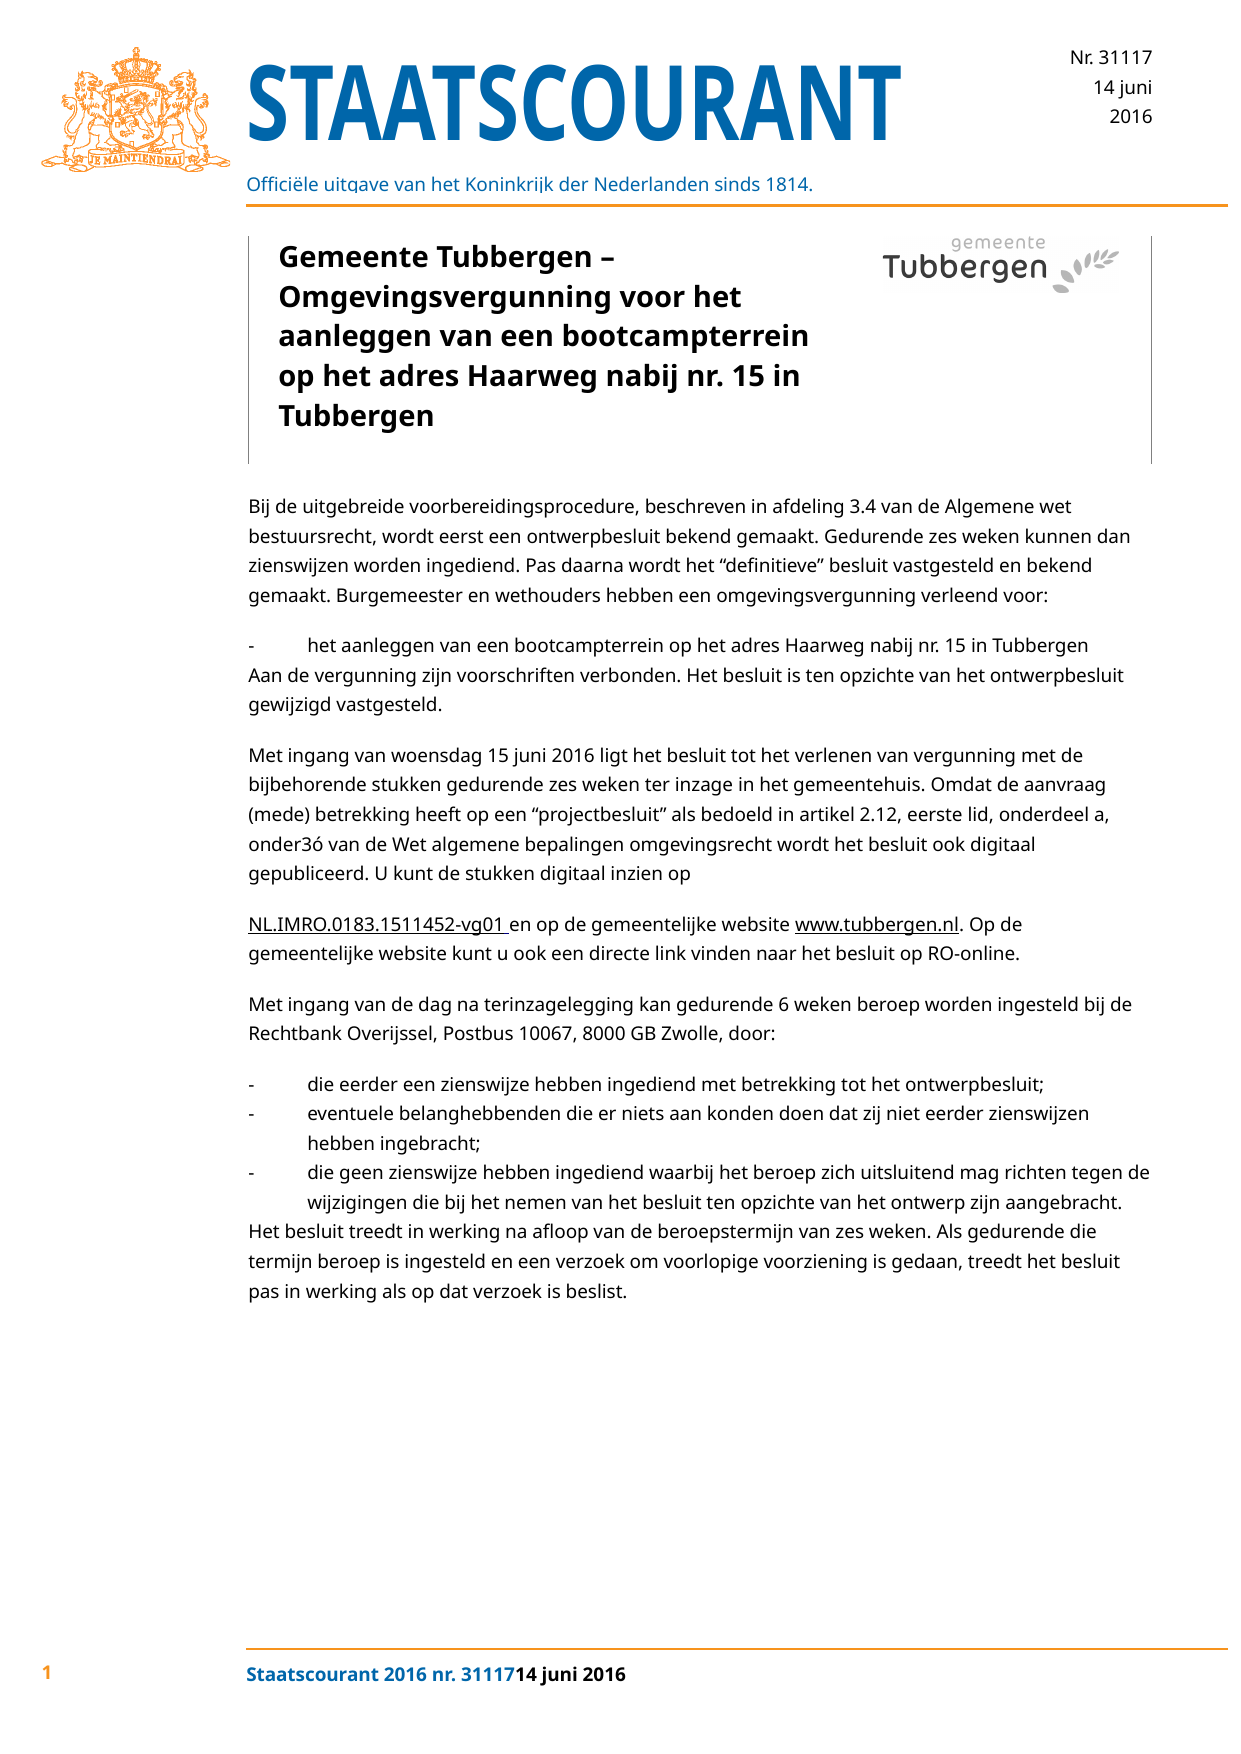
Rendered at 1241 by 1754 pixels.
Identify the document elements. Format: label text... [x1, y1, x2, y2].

list eventuele belanghebbenden die er niets aan konden doen dat zij niet eerder zienswijzen hebben ingebracht; [248, 1100, 1152, 1156]
text Met ingang van woensdag 15 juni 2016 ligt het besluit tot het verlenen van vergunning met de bijbehorende stukken gedurende zes weken ter inzage in het gemeentehuis. Omdat de aanvraag (mede) betrekking heeft op een “projectbesluit” als bedoeld in artikel 2.12, eerste lid, onderdeel a, onder3ó van de Wet algemene bepalingen omgevingsrecht wordt het besluit ook digitaal gepubliceerd. U kunt de stukken digitaal inzien op [248, 742, 1152, 886]
text Het besluit treedt in werking na afloop van de beroepstermijn van zes weken. Als gedurende die termijn beroep is ingesteld en een verzoek om voorlopige voorziening is gedaan, treedt het besluit pas in werking als op dat verzoek is beslist. [248, 1219, 1152, 1304]
list die eerder een zienswijze hebben ingediend met betrekking tot het ontwerpbesluit; [248, 1071, 1152, 1097]
text NL.IMRO.0183.1511452-vg01 en op de gemeentelijke website www.tubbergen.nl. Op de gemeentelijke website kunt u ook een directe link vinden naar het besluit op RO-online. [248, 911, 1152, 966]
text Met ingang van de dag na terinzagelegging kan gedurende 6 weken beroep worden ingesteld bij de Rechtbank Overijssel, Postbus 10067, 8000 GB Zwolle, door: [248, 991, 1152, 1046]
text Bij de uitgebreide voorbereidingsprocedure, beschreven in afdeling 3.4 van de Algemene wet bestuursrecht, wordt eerst een ontwerpbesluit bekend gemaakt. Gedurende zes weken kunnen dan zienswijzen worden ingediend. Pas daarna wordt het “definitieve” besluit vastgesteld en bekend gemaakt. Burgemeester en wethouders hebben een omgevingsvergunning verleend voor: [248, 493, 1152, 608]
list die geen zienswijze hebben ingediend waarbij het beroep zich uitsluitend mag richten tegen de wijzigingen die bij het nemen van het besluit ten opzichte van het ontwerp zijn aangebracht. [248, 1159, 1152, 1215]
table_header Gemeente Tubbergen – Omgevingsvergunning voor het aanleggen van een bootcampterrein op het adres Haarweg nabij nr. 15 in Tubbergen [249, 236, 850, 464]
table_header [850, 236, 1151, 464]
picture [41, 47, 231, 172]
picture [882, 236, 1119, 293]
list het aanleggen van een bootcampterrein op het adres Haarweg nabij nr. 15 in Tubbergen [248, 632, 1152, 658]
text Aan de vergunning zijn voorschriften verbonden. Het besluit is ten opzichte van het ontwerpbesluit gewijzigd vastgesteld. [248, 662, 1152, 717]
